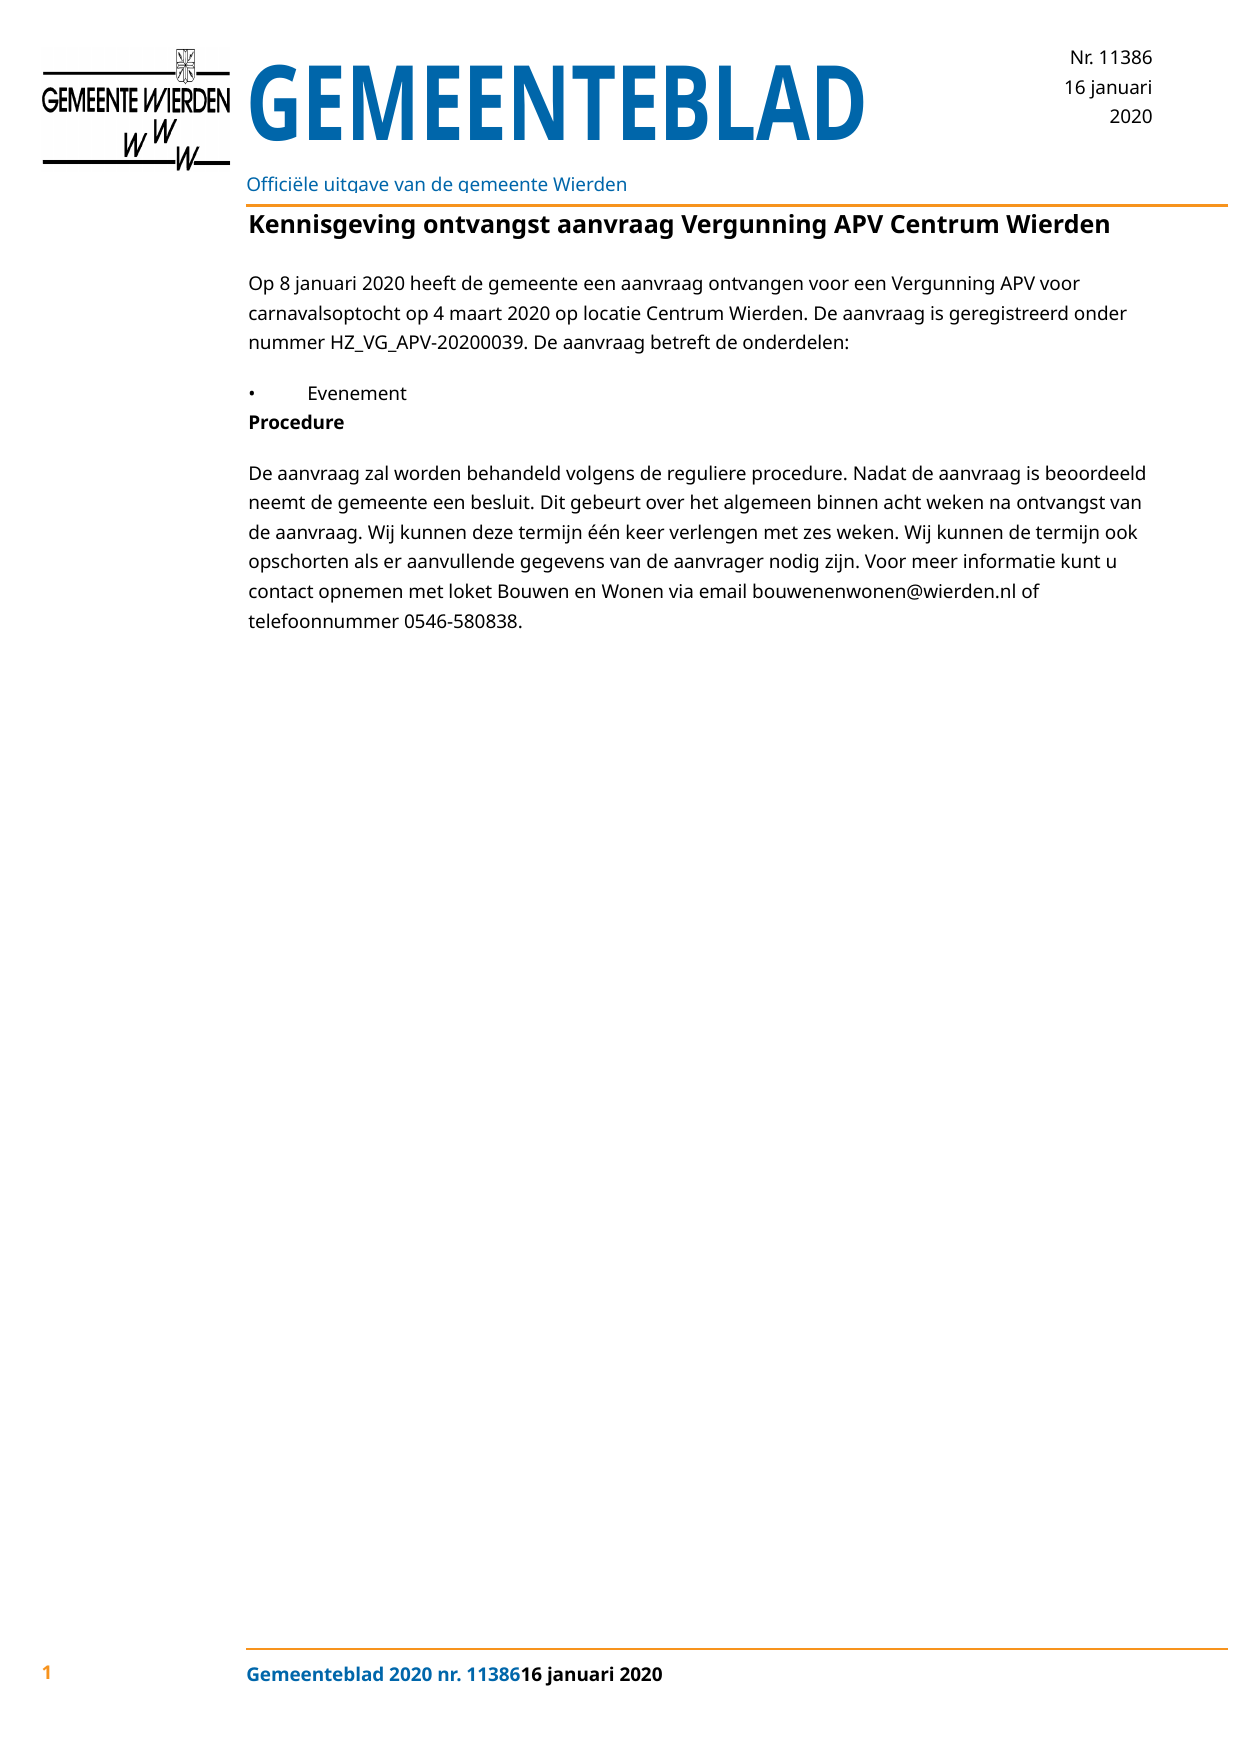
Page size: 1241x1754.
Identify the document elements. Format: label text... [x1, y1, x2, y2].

text Kennisgeving ontvangst aanvraag Vergunning APV Centrum Wierden [248, 207, 1152, 241]
text Op 8 januari 2020 heeft de gemeente een aanvraag ontvangen voor een Vergunning APV voor carnavalsoptocht op 4 maart 2020 op locatie Centrum Wierden. De aanvraag is geregistreerd onder nummer HZ_VG_APV-20200039. De aanvraag betreft de onderdelen: [248, 270, 1152, 355]
text De aanvraag zal worden behandeld volgens de reguliere procedure. Nadat de aanvraag is beoordeeld neemt de gemeente een besluit. Dit gebeurt over het algemeen binnen acht weken na ontvangst van de aanvraag. Wij kunnen deze termijn één keer verlengen met zes weken. Wij kunnen de termijn ook opschorten als er aanvullende gegevens van de aanvrager nodig zijn. Voor meer informatie kunt u contact opnemen met loket Bouwen en Wonen via email bouwenenwonen@wierden.nl of telefoonnummer 0546-580838. [248, 460, 1152, 633]
text Procedure [248, 409, 1152, 435]
list Evenement [248, 380, 1152, 406]
picture [41, 47, 231, 172]
